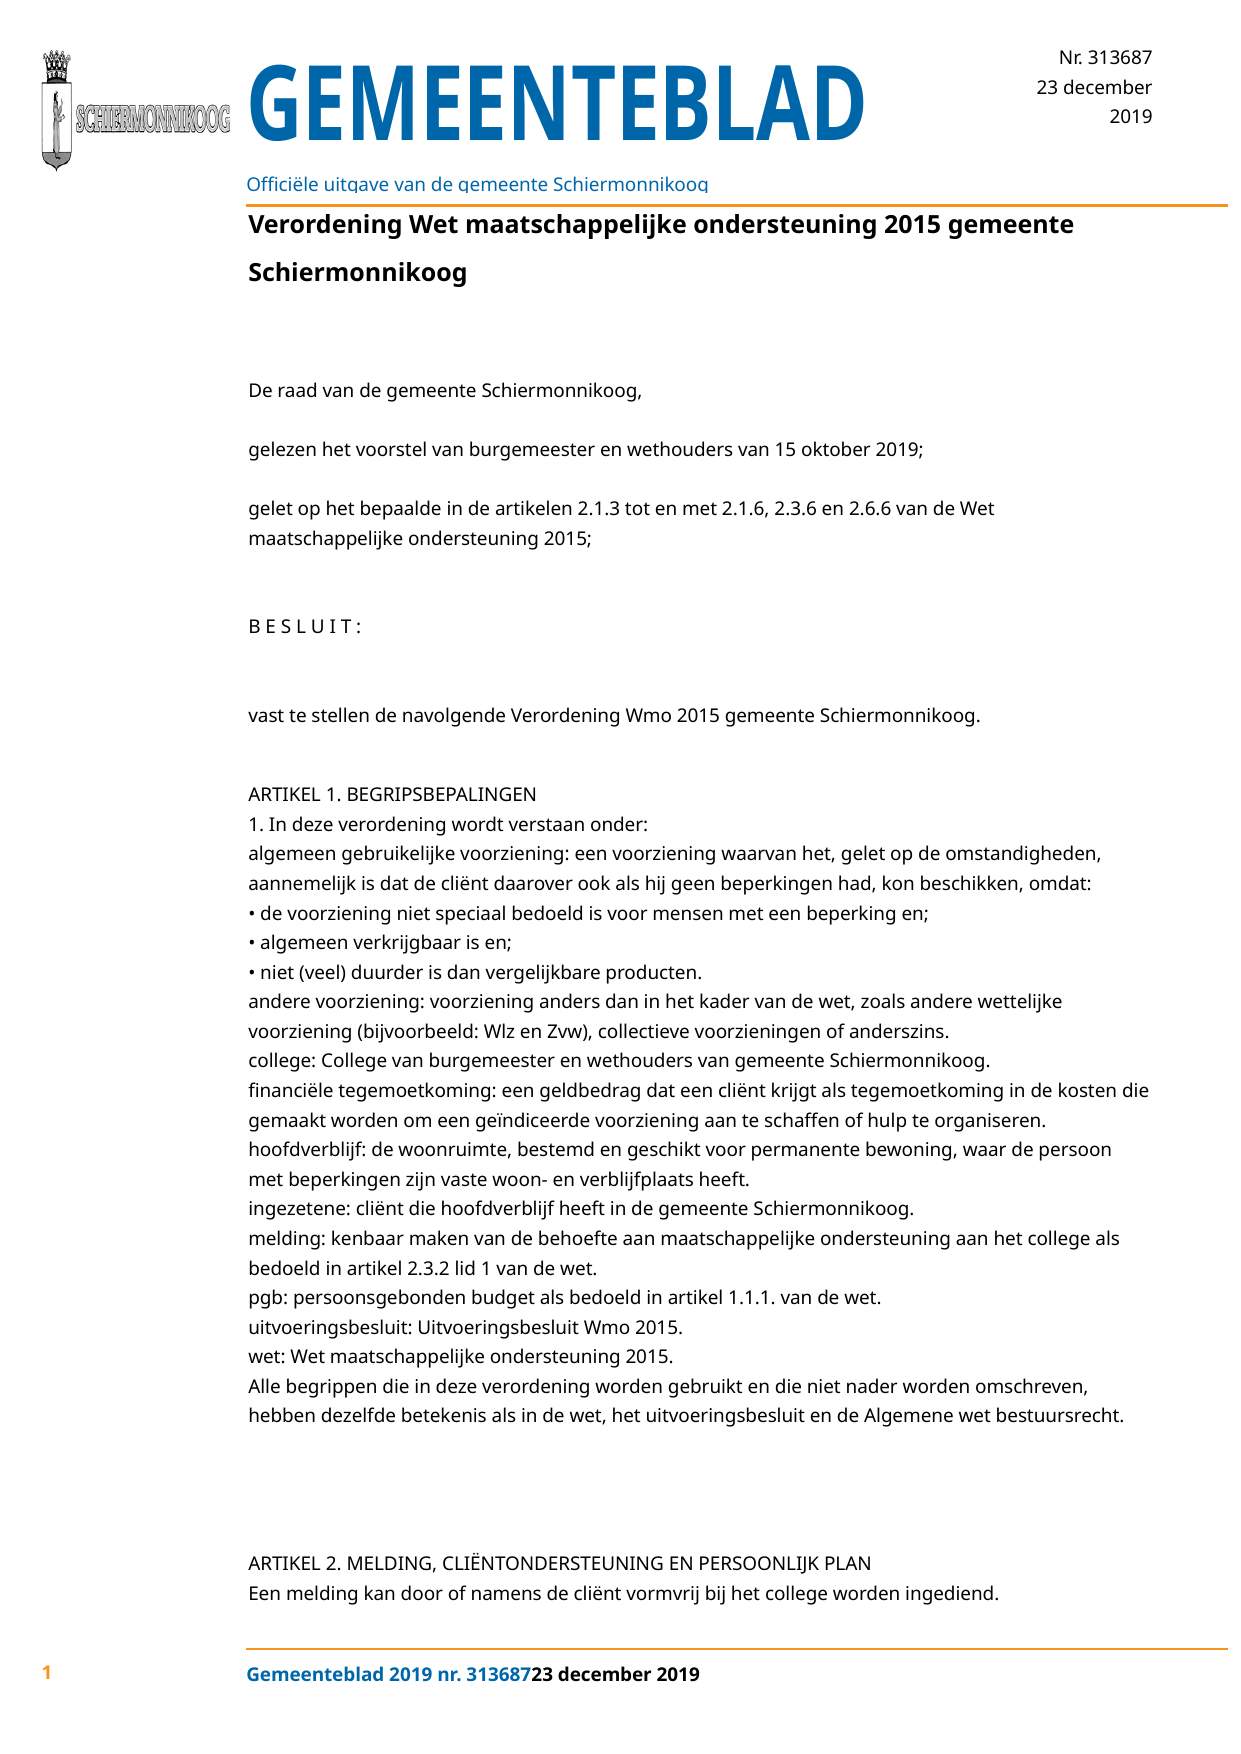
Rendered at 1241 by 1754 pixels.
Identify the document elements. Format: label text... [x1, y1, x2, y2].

text • de voorziening niet speciaal bedoeld is voor mensen met een beperking en; [248, 900, 1152, 925]
text ARTIKEL 1. BEGRIPSBEPALINGEN [248, 781, 1152, 807]
text wet: Wet maatschappelijke ondersteuning 2015. [248, 1343, 1152, 1369]
text ingezetene: cliënt die hoofdverblijf heeft in de gemeente Schiermonnikoog. [248, 1196, 1152, 1221]
text 1. In deze verordening wordt verstaan onder: [248, 811, 1152, 837]
text • niet (veel) duurder is dan vergelijkbare producten. [248, 959, 1152, 984]
text Een melding kan door of namens de cliënt vormvrij bij het college worden ingediend. [248, 1580, 1152, 1606]
text ARTIKEL 2. MELDING, CLIËNTONDERSTEUNING EN PERSOONLIJK PLAN [248, 1551, 1152, 1576]
text De raad van de gemeente Schiermonnikoog, [248, 377, 1152, 403]
text vast te stellen de navolgende Verordening Wmo 2015 gemeente Schiermonnikoog. [248, 702, 1152, 728]
text B E S L U I T : [248, 614, 1152, 639]
picture [41, 47, 231, 172]
text financiële tegemoetkoming: een geldbedrag dat een cliënt krijgt als tegemoetkoming in de kosten die gemaakt worden om een geïndiceerde voorziening aan te schaffen of hulp te organiseren. [248, 1077, 1152, 1132]
text melding: kenbaar maken van de behoefte aan maatschappelijke ondersteuning aan het college als bedoeld in artikel 2.3.2 lid 1 van de wet. [248, 1225, 1152, 1280]
text uitvoeringsbesluit: Uitvoeringsbesluit Wmo 2015. [248, 1314, 1152, 1339]
text andere voorziening: voorziening anders dan in het kader van de wet, zoals andere wettelijke voorziening (bijvoorbeeld: Wlz en Zvw), collectieve voorzieningen of anderszins. [248, 988, 1152, 1044]
text pgb: persoonsgebonden budget als bedoeld in artikel 1.1.1. van de wet. [248, 1284, 1152, 1310]
text Verordening Wet maatschappelijke ondersteuning 2015 gemeente Schiermonnikoog [248, 207, 1152, 288]
text hoofdverblijf: de woonruimte, bestemd en geschikt voor permanente bewoning, waar de persoon met beperkingen zijn vaste woon- en verblijfplaats heeft. [248, 1136, 1152, 1192]
text • algemeen verkrijgbaar is en; [248, 929, 1152, 955]
text Alle begrippen die in deze verordening worden gebruikt en die niet nader worden omschreven, hebben dezelfde betekenis als in de wet, het uitvoeringsbesluit en de Algemene wet bestuursrecht. [248, 1373, 1152, 1428]
text gelet op het bepaalde in de artikelen 2.1.3 tot en met 2.1.6, 2.3.6 en 2.6.6 van de Wet maatschappelijke ondersteuning 2015; [248, 495, 1152, 551]
text college: College van burgemeester en wethouders van gemeente Schiermonnikoog. [248, 1048, 1152, 1073]
text gelezen het voorstel van burgemeester en wethouders van 15 oktober 2019; [248, 436, 1152, 462]
text algemeen gebruikelijke voorziening: een voorziening waarvan het, gelet op de omstandigheden, aannemelijk is dat de cliënt daarover ook als hij geen beperkingen had, kon beschikken, omdat: [248, 841, 1152, 896]
